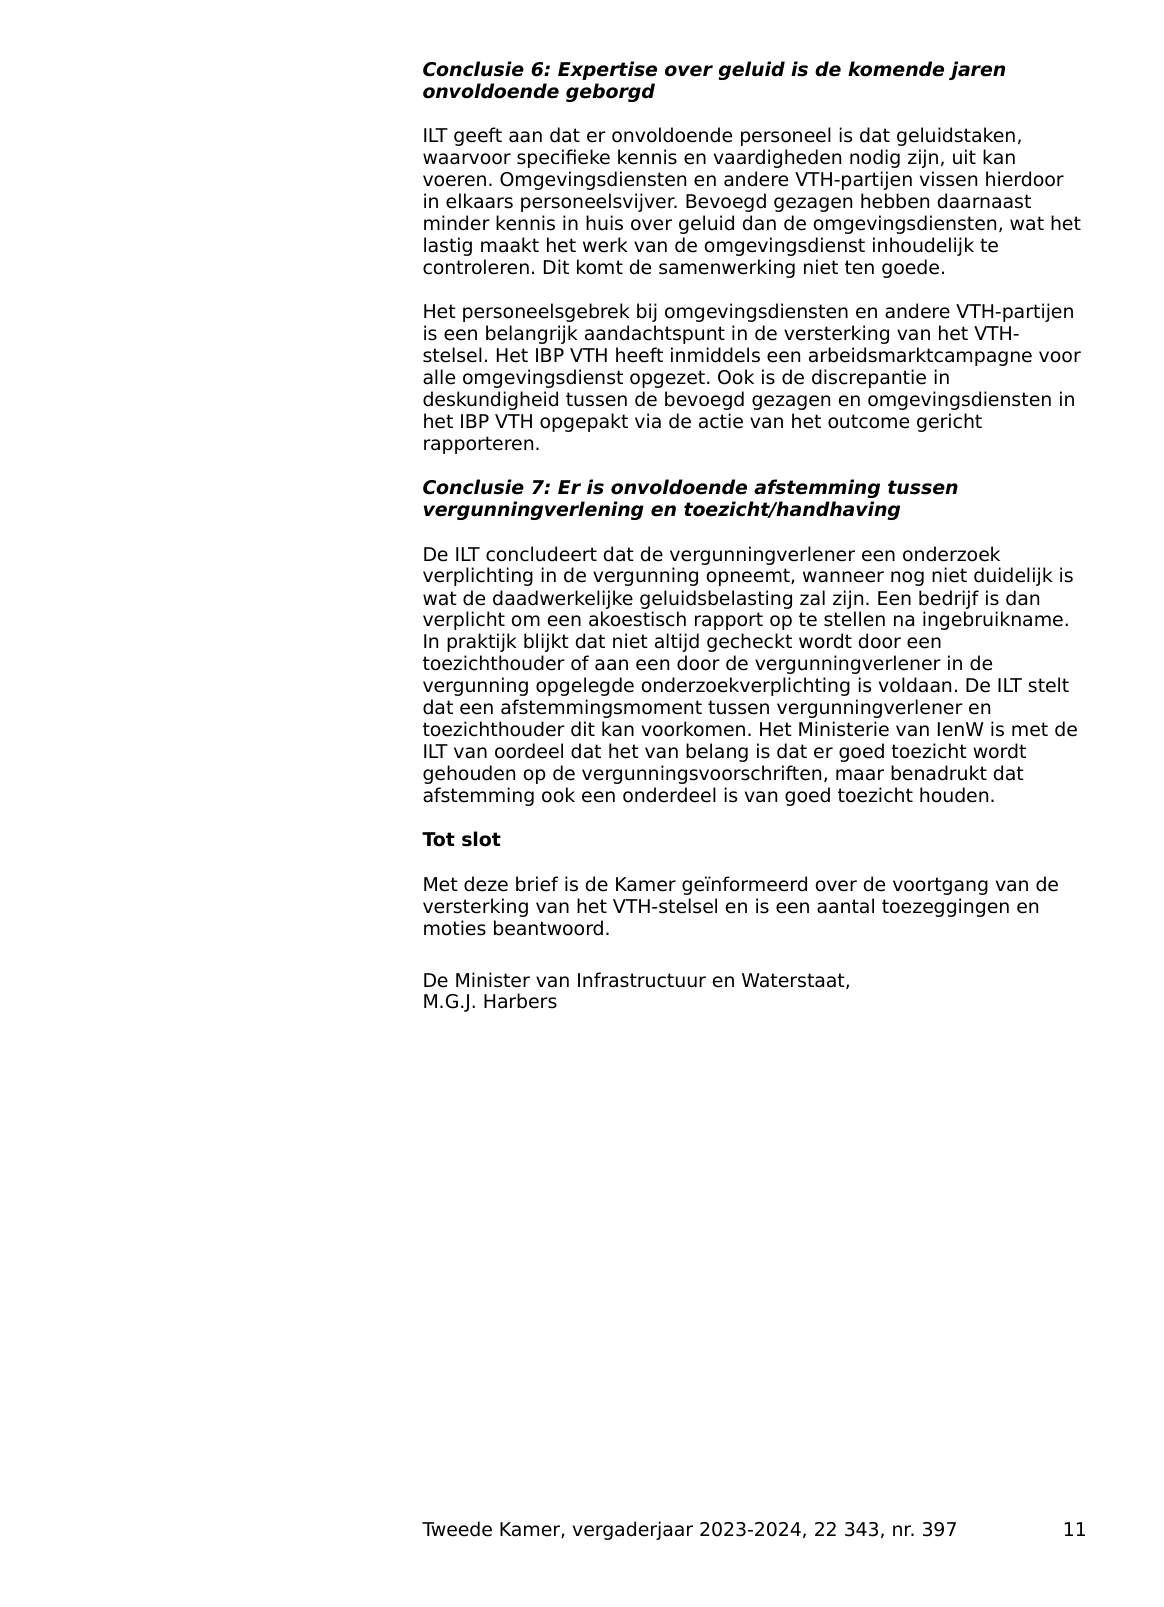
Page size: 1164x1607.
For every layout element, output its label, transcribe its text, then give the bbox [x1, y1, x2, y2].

text De ILT concludeert dat de vergunningverlener een onderzoek verplichting in de vergunning opneemt, wanneer nog niet duidelijk is wat de daadwerkelijke geluidsbelasting zal zijn. Een bedrijf is dan verplicht om een akoestisch rapport op te stellen na ingebruikname. In praktijk blijkt dat niet altijd gecheckt wordt door een toezichthouder of aan een door de vergunningverlener in de vergunning opgelegde onderzoekverplichting is voldaan. De ILT stelt dat een afstemmingsmoment tussen vergunningverlener en toezichthouder dit kan voorkomen. Het Ministerie van IenW is met de ILT van oordeel dat het van belang is dat er goed toezicht wordt gehouden op de vergunningsvoorschriften, maar benadrukt dat afstemming ook een onderdeel is van goed toezicht houden. [422, 543, 1087, 807]
text Het personeelsgebrek bij omgevingsdiensten en andere VTH-partijen is een belangrijk aandachtspunt in de versterking van het VTH-stelsel. Het IBP VTH heeft inmiddels een arbeidsmarktcampagne voor alle omgevingsdienst opgezet. Ook is de discrepantie in deskundigheid tussen de bevoegd gezagen en omgevingsdiensten in het IBP VTH opgepakt via de actie van het outcome gericht rapporteren. [422, 301, 1087, 455]
text De Minister van Infrastructuur en Waterstaat, M.G.J. Harbers [422, 969, 1087, 1013]
text Met deze brief is de Kamer geïnformeerd over de voortgang van de versterking van het VTH-stelsel en is een aantal toezeggingen en moties beantwoord. [422, 873, 1087, 939]
text ILT geeft aan dat er onvoldoende personeel is dat geluidstaken, waarvoor specifieke kennis en vaardigheden nodig zijn, uit kan voeren. Omgevingsdiensten en andere VTH-partijen vissen hierdoor in elkaars personeelsvijver. Bevoegd gezagen hebben daarnaast minder kennis in huis over geluid dan de omgevingsdiensten, wat het lastig maakt het werk van de omgevingsdienst inhoudelijk te controleren. Dit komt de samenwerking niet ten goede. [422, 125, 1087, 279]
subtitle Conclusie 6: Expertise over geluid is de komende jaren onvoldoende geborgd [422, 59, 1087, 103]
subtitle Tot slot [422, 829, 1087, 851]
subtitle Conclusie 7: Er is onvoldoende afstemming tussen vergunningverlening en toezicht/handhaving [422, 477, 1087, 521]
